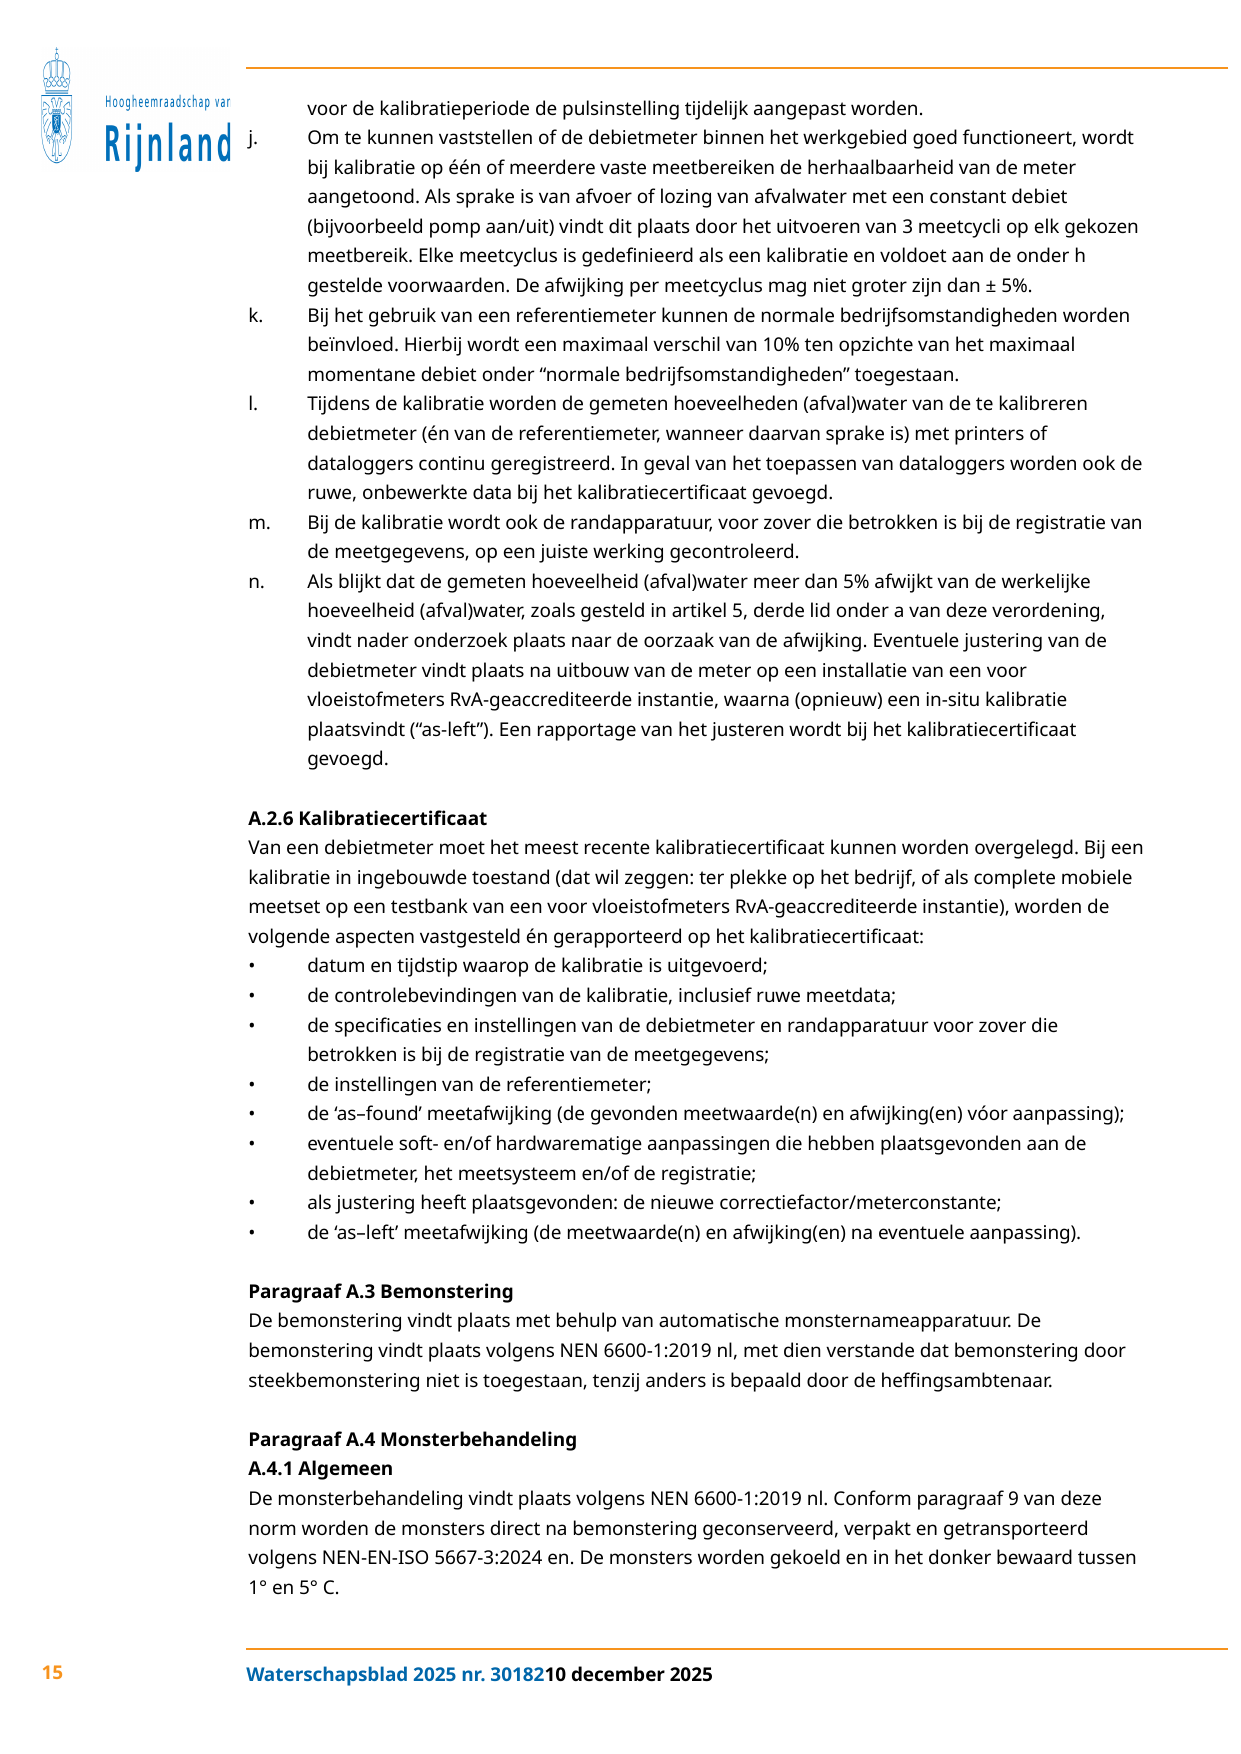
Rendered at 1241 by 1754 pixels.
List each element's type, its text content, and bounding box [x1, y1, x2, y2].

text De bemonstering vindt plaats met behulp van automatische monsternameapparatuur. De bemonstering vindt plaats volgens NEN 6600-1:2019 nl, met dien verstande dat bemonstering door steekbemonstering niet is toegestaan, tenzij anders is bepaald door de heffingsambtenaar. [248, 1308, 1152, 1393]
text Paragraaf A.3 Bemonstering [248, 1278, 1152, 1304]
list Als blijkt dat de gemeten hoeveelheid (afval)water meer dan 5% afwijkt van de werkelijke hoeveelheid (afval)water, zoals gesteld in artikel 5, derde lid onder a van deze verordening, vindt nader onderzoek plaats naar de oorzaak van de afwijking. Eventuele justering van de debietmeter vindt plaats na uitbouw van de meter op een installatie van een voor vloeistofmeters RvA-geaccrediteerde instantie, waarna (opnieuw) een in-situ kalibratie plaatsvindt (“as-left”). Een rapportage van het justeren wordt bij het kalibratiecertificaat gevoegd. [248, 568, 1152, 771]
list datum en tijdstip waarop de kalibratie is uitgevoerd; [248, 953, 1152, 978]
list eventuele soft- en/of hardwarematige aanpassingen die hebben plaatsgevonden aan de debietmeter, het meetsysteem en/of de registratie; [248, 1130, 1152, 1186]
list de controlebevindingen van de kalibratie, inclusief ruwe meetdata; [248, 982, 1152, 1008]
list de instellingen van de referentiemeter; [248, 1071, 1152, 1097]
text Van een debietmeter moet het meest recente kalibratiecertificaat kunnen worden overgelegd. Bij een kalibratie in ingebouwde toestand (dat wil zeggen: ter plekke op het bedrijf, of als complete mobiele meetset op een testbank van een voor vloeistofmeters RvA-geaccrediteerde instantie), worden de volgende aspecten vastgesteld én gerapporteerd op het kalibratiecertificaat: [248, 834, 1152, 949]
list de ‘as–left’ meetafwijking (de meetwaarde(n) en afwijking(en) na eventuele aanpassing). [248, 1219, 1152, 1245]
list als justering heeft plaatsgevonden: de nieuwe correctiefactor/meterconstante; [248, 1189, 1152, 1215]
list Om te kunnen vaststellen of de debietmeter binnen het werkgebied goed functioneert, wordt bij kalibratie op één of meerdere vaste meetbereiken de herhaalbaarheid van de meter aangetoond. Als sprake is van afvoer of lozing van afvalwater met een constant debiet (bijvoorbeeld pomp aan/uit) vindt dit plaats door het uitvoeren van 3 meetcycli op elk gekozen meetbereik. Elke meetcyclus is gedefinieerd als een kalibratie en voldoet aan de onder h gestelde voorwaarden. De afwijking per meetcyclus mag niet groter zijn dan ± 5%. [248, 124, 1152, 298]
text Paragraaf A.4 Monsterbehandeling [248, 1426, 1152, 1452]
list Tijdens de kalibratie worden de gemeten hoeveelheden (afval)water van de te kalibreren debietmeter (én van de referentiemeter, wanneer daarvan sprake is) met printers of dataloggers continu geregistreerd. In geval van het toepassen van dataloggers worden ook de ruwe, onbewerkte data bij het kalibratiecertificaat gevoegd. [248, 391, 1152, 505]
text A.4.1 Algemeen [248, 1456, 1152, 1481]
list Bij het gebruik van een referentiemeter kunnen de normale bedrijfsomstandigheden worden beïnvloed. Hierbij wordt een maximaal verschil van 10% ten opzichte van het maximaal momentane debiet onder “normale bedrijfsomstandigheden” toegestaan. [248, 302, 1152, 387]
list de ‘as–found’ meetafwijking (de gevonden meetwaarde(n) en afwijking(en) vóor aanpassing); [248, 1101, 1152, 1126]
text De monsterbehandeling vindt plaats volgens NEN 6600-1:2019 nl. Conform paragraaf 9 van deze norm worden de monsters direct na bemonstering geconserveerd, verpakt en getransporteerd volgens NEN-EN-ISO 5667-3:2024 en. De monsters worden gekoeld en in het donker bewaard tussen 1° en 5° C. [248, 1485, 1152, 1600]
text A.2.6 Kalibratiecertificaat [248, 805, 1152, 831]
picture [41, 47, 231, 172]
list de specificaties en instellingen van de debietmeter en randapparatuur voor zover die betrokken is bij de registratie van de meetgegevens; [248, 1012, 1152, 1067]
list voor de kalibratieperiode de pulsinstelling tijdelijk aangepast worden. [248, 95, 1152, 121]
list Bij de kalibratie wordt ook de randapparatuur, voor zover die betrokken is bij de registratie van de meetgegevens, op een juiste werking gecontroleerd. [248, 509, 1152, 564]
